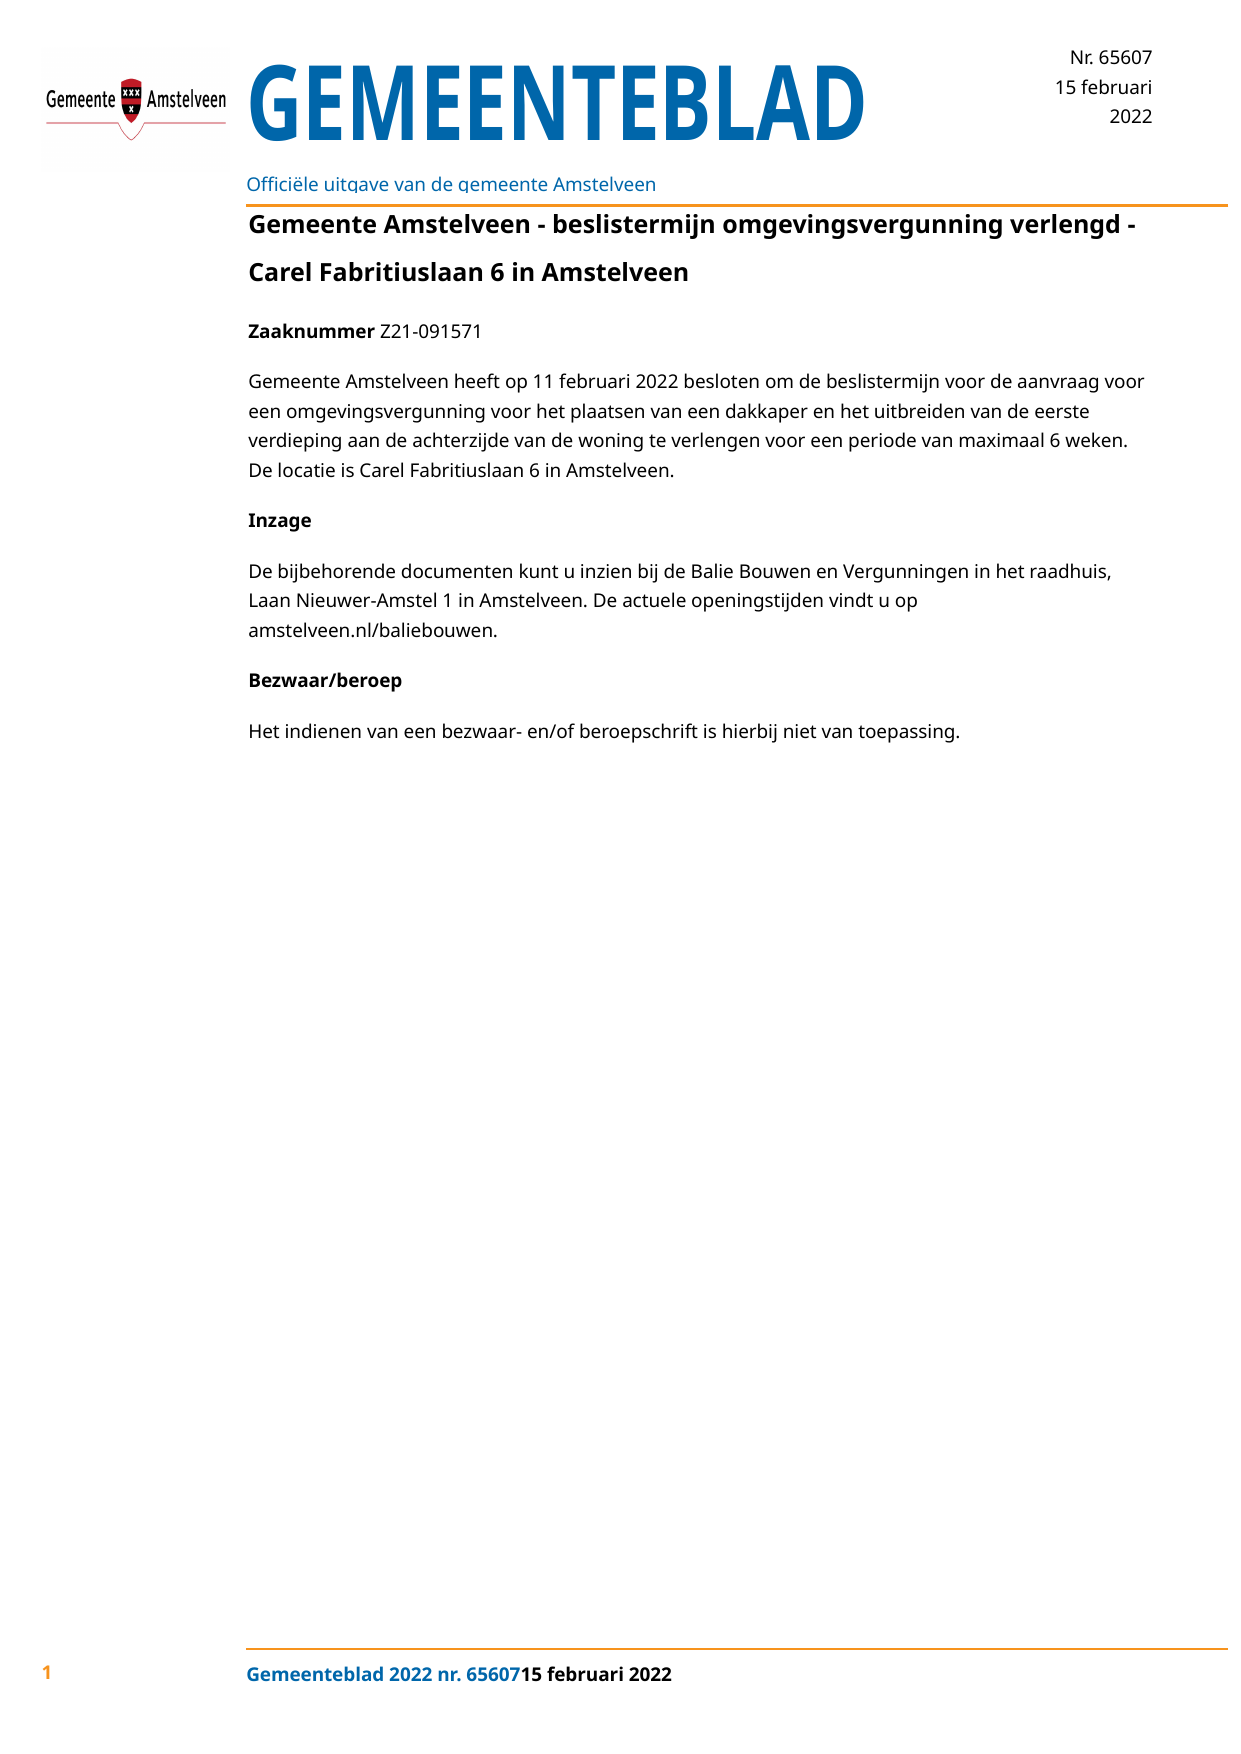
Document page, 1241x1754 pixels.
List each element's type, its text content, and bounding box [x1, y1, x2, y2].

text Het indienen van een bezwaar- en/of beroepschrift is hierbij niet van toepassing. [248, 718, 1152, 744]
picture [41, 47, 231, 172]
text Inzage [248, 507, 1152, 533]
text Gemeente Amstelveen heeft op 11 februari 2022 besloten om de beslistermijn voor de aanvraag voor een omgevingsvergunning voor het plaatsen van een dakkaper en het uitbreiden van de eerste verdieping aan de achterzijde van de woning te verlengen voor een periode van maximaal 6 weken. De locatie is Carel Fabritiuslaan 6 in Amstelveen. [248, 368, 1152, 483]
text Bezwaar/beroep [248, 667, 1152, 693]
text Zaaknummer Z21-091571 [248, 318, 1152, 344]
text Gemeente Amstelveen - beslistermijn omgevingsvergunning verlengd - Carel Fabritiuslaan 6 in Amstelveen [248, 207, 1152, 288]
text De bijbehorende documenten kunt u inzien bij de Balie Bouwen en Vergunningen in het raadhuis, Laan Nieuwer-Amstel 1 in Amstelveen. De actuele openingstijden vindt u op amstelveen.nl/baliebouwen. [248, 558, 1152, 643]
